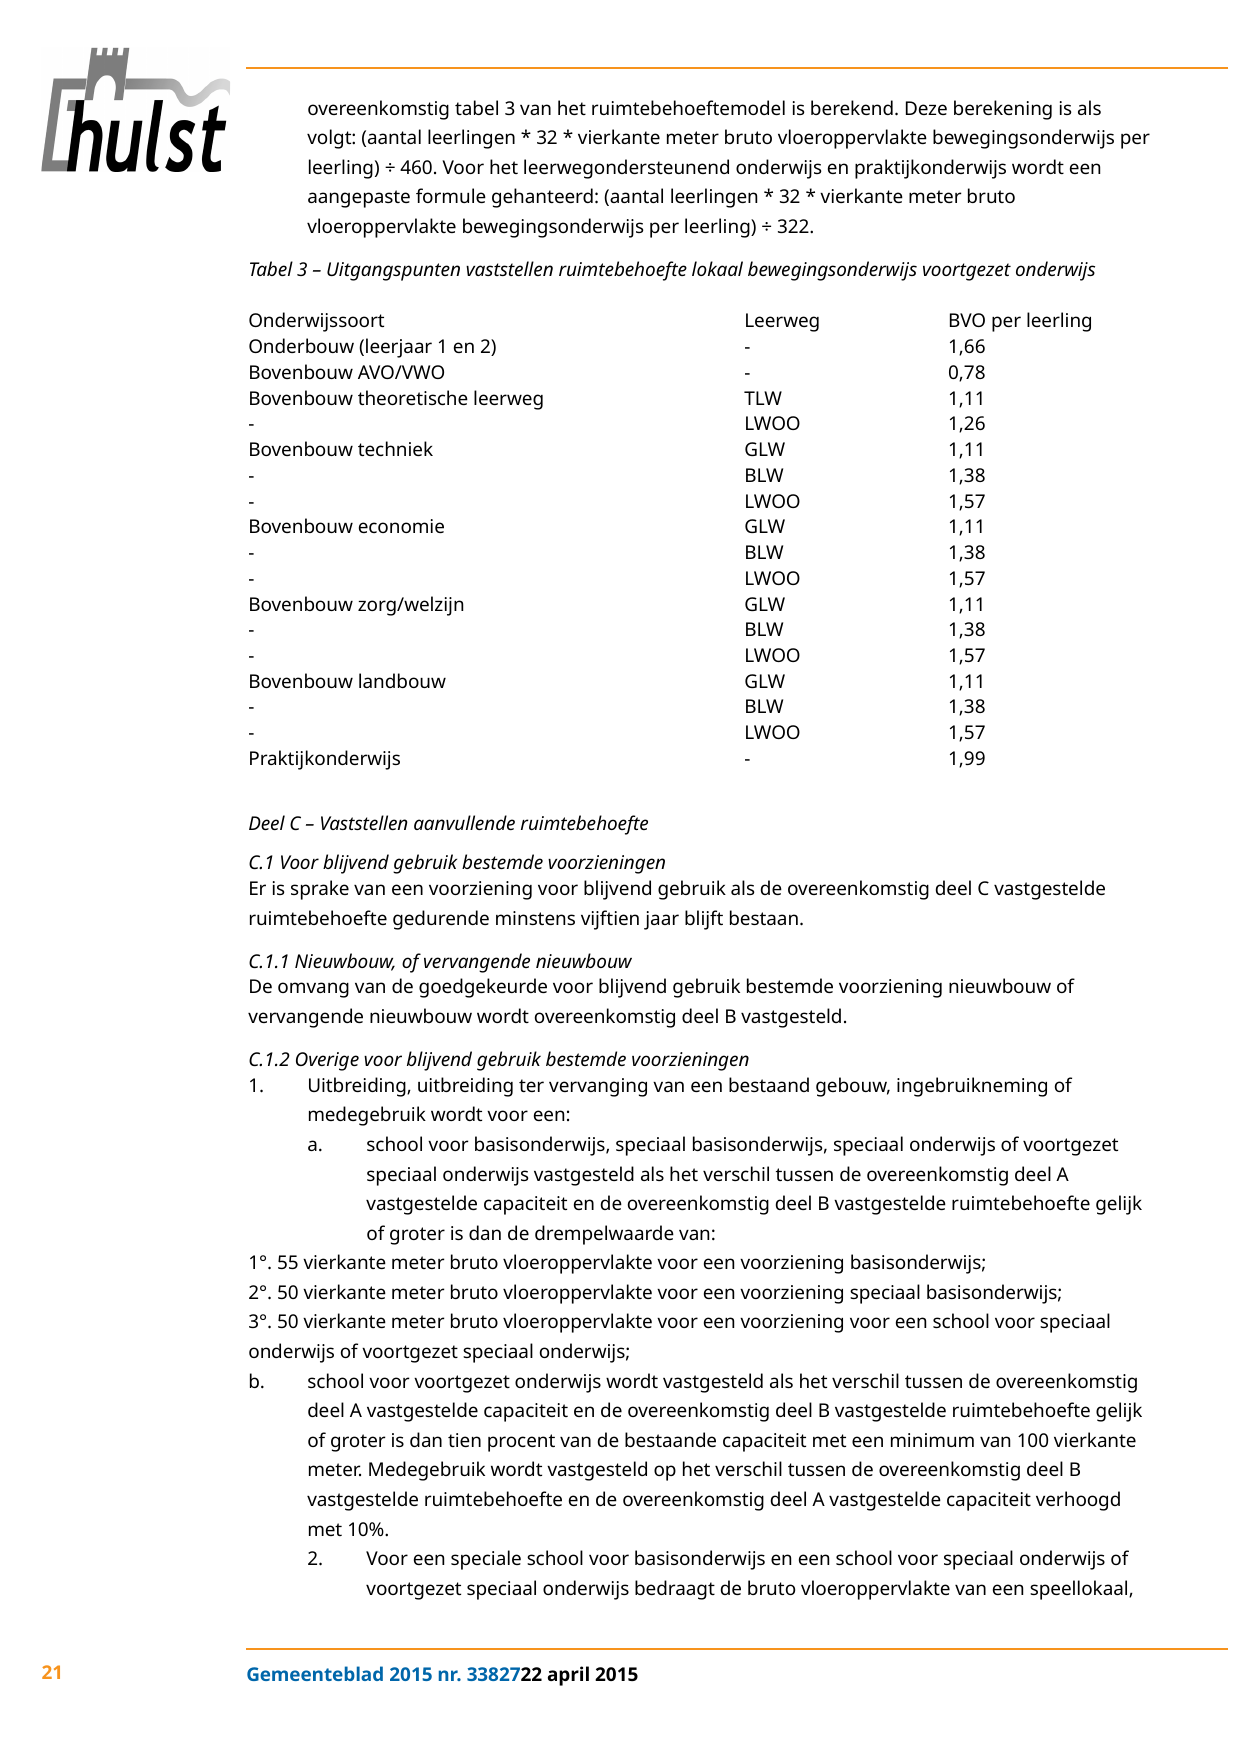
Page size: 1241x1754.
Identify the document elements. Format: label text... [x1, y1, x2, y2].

table_cell 1,11 [948, 514, 1152, 539]
table_cell - [744, 334, 948, 359]
list school voor voortgezet onderwijs wordt vastgesteld als het verschil tussen de overeenkomstig deel A vastgestelde capaciteit en de overeenkomstig deel B vastgestelde ruimtebehoefte gelijk of groter is dan tien procent van de bestaande capaciteit met een minimum van 100 vierkante meter. Medegebruik wordt vastgesteld op het verschil tussen de overeenkomstig deel B vastgestelde ruimtebehoefte en de overeenkomstig deel A vastgestelde capaciteit verhoogd met 10%. [248, 1368, 1152, 1541]
table_cell BLW [744, 462, 948, 488]
table_cell Onderbouw (leerjaar 1 en 2) [248, 334, 744, 359]
text 3°. 50 vierkante meter bruto vloeroppervlakte voor een voorziening voor een school voor speciaal onderwijs of voortgezet speciaal onderwijs; [248, 1309, 1152, 1364]
table_cell BLW [744, 616, 948, 642]
table_cell 1,66 [948, 334, 1152, 359]
table_cell GLW [744, 591, 948, 616]
table_cell 1,99 [948, 745, 1152, 771]
table_cell - [248, 565, 744, 591]
text Tabel 3 – Uitgangspunten vaststellen ruimtebehoefte lokaal bewegingsonderwijs voortgezet onderwijs [248, 256, 1152, 282]
table_cell 1,11 [948, 385, 1152, 411]
picture [41, 47, 231, 172]
text C.1 Voor blijvend gebruik bestemde voorzieningen [248, 849, 1152, 875]
table_cell - [248, 694, 744, 719]
table_cell - [248, 488, 744, 513]
list school voor basisonderwijs, speciaal basisonderwijs, speciaal onderwijs of voortgezet speciaal onderwijs vastgesteld als het verschil tussen de overeenkomstig deel A vastgestelde capaciteit en de overeenkomstig deel B vastgestelde ruimtebehoefte gelijk of groter is dan de drempelwaarde van: [307, 1131, 1152, 1246]
table_cell - [248, 719, 744, 745]
table_cell Bovenbouw zorg/welzijn [248, 591, 744, 616]
table_cell 1,57 [948, 565, 1152, 591]
table_cell LWOO [744, 565, 948, 591]
table_cell - [248, 616, 744, 642]
table_header BVO per leerling [948, 308, 1152, 333]
list Voor een speciale school voor basisonderwijs en een school voor speciaal onderwijs of voortgezet speciaal onderwijs bedraagt de bruto vloeroppervlakte van een speellokaal, [307, 1545, 1152, 1601]
table_cell TLW [744, 385, 948, 411]
table_cell 1,57 [948, 719, 1152, 745]
table_cell - [744, 745, 948, 771]
table_cell BLW [744, 539, 948, 565]
table_cell 1,11 [948, 436, 1152, 462]
table_cell GLW [744, 436, 948, 462]
table_cell - [248, 411, 744, 436]
table_cell LWOO [744, 411, 948, 436]
list Uitbreiding, uitbreiding ter vervanging van een bestaand gebouw, ingebruikneming of medegebruik wordt voor een: [248, 1072, 1152, 1127]
table_cell Bovenbouw economie [248, 514, 744, 539]
table_cell - [248, 539, 744, 565]
text C.1.2 Overige voor blijvend gebruik bestemde voorzieningen [248, 1046, 1152, 1072]
text C.1.1 Nieuwbouw, of vervangende nieuwbouw [248, 948, 1152, 973]
table_cell BLW [744, 694, 948, 719]
table_cell 1,57 [948, 488, 1152, 513]
table_cell 1,11 [948, 668, 1152, 694]
table_cell LWOO [744, 642, 948, 668]
table_cell GLW [744, 668, 948, 694]
text De omvang van de goedgekeurde voor blijvend gebruik bestemde voorziening nieuwbouw of vervangende nieuwbouw wordt overeenkomstig deel B vastgesteld. [248, 973, 1152, 1029]
list overeenkomstig tabel 3 van het ruimtebehoeftemodel is berekend. Deze berekening is als volgt: (aantal leerlingen * 32 * vierkante meter bruto vloeroppervlakte bewegingsonderwijs per leerling) ÷ 460. Voor het leerwegondersteunend onderwijs en praktijkonderwijs wordt een aangepaste formule gehanteerd: (aantal leerlingen * 32 * vierkante meter bruto vloeroppervlakte bewegingsonderwijs per leerling) ÷ 322. [248, 95, 1152, 239]
table_cell 0,78 [948, 359, 1152, 385]
text Deel C – Vaststellen aanvullende ruimtebehoefte [248, 810, 1152, 836]
table_cell Bovenbouw AVO/VWO [248, 359, 744, 385]
table_header Leerweg [744, 308, 948, 333]
table_cell - [744, 359, 948, 385]
table_cell 1,57 [948, 642, 1152, 668]
table_cell Bovenbouw landbouw [248, 668, 744, 694]
table_cell 1,38 [948, 616, 1152, 642]
table_cell LWOO [744, 488, 948, 513]
table_header Onderwijssoort [248, 308, 744, 333]
table_cell - [248, 462, 744, 488]
table_cell - [248, 642, 744, 668]
text 1°. 55 vierkante meter bruto vloeroppervlakte voor een voorziening basisonderwijs; [248, 1249, 1152, 1275]
text Er is sprake van een voorziening voor blijvend gebruik als de overeenkomstig deel C vastgestelde ruimtebehoefte gedurende minstens vijftien jaar blijft bestaan. [248, 875, 1152, 930]
table_cell 1,38 [948, 694, 1152, 719]
text 2°. 50 vierkante meter bruto vloeroppervlakte voor een voorziening speciaal basisonderwijs; [248, 1279, 1152, 1305]
table_cell 1,11 [948, 591, 1152, 616]
table_cell 1,38 [948, 539, 1152, 565]
table_cell Bovenbouw techniek [248, 436, 744, 462]
table_cell Praktijkonderwijs [248, 745, 744, 771]
table_cell LWOO [744, 719, 948, 745]
table_cell 1,38 [948, 462, 1152, 488]
table_cell 1,26 [948, 411, 1152, 436]
table_cell Bovenbouw theoretische leerweg [248, 385, 744, 411]
table_cell GLW [744, 514, 948, 539]
